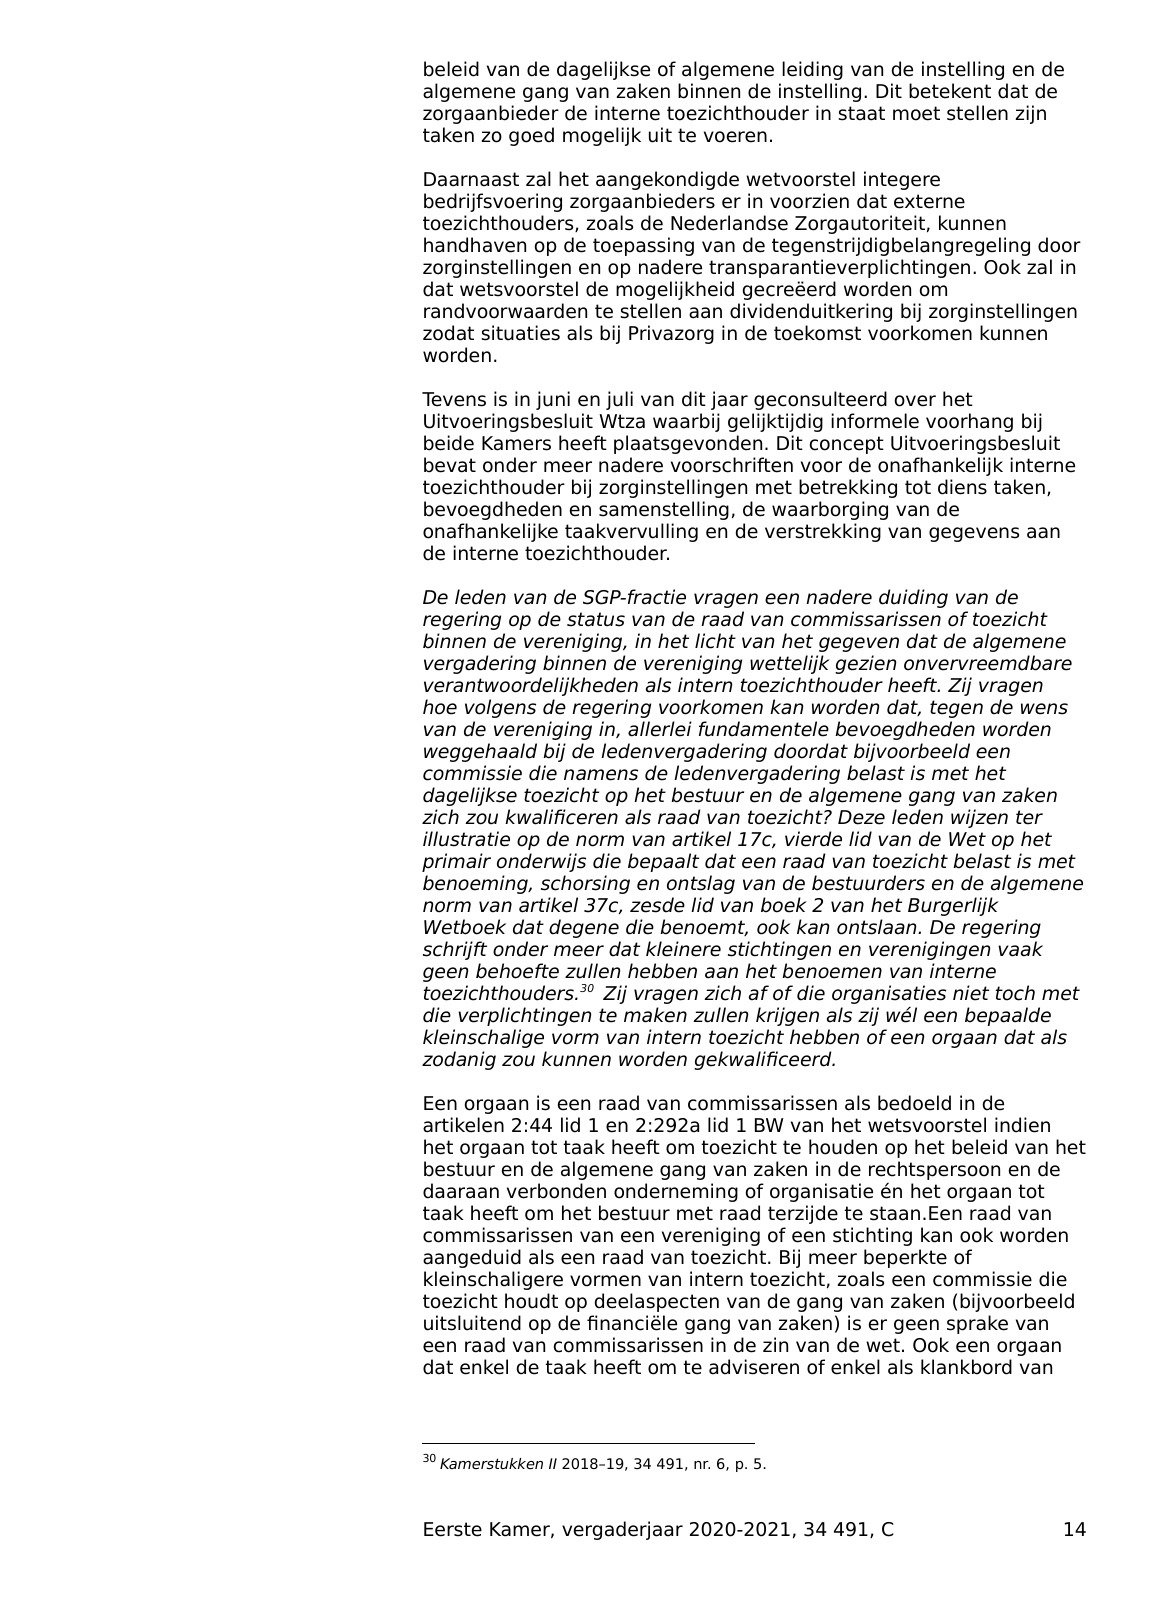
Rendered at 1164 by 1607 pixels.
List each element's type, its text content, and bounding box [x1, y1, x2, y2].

text Een orgaan is een raad van commissarissen als bedoeld in de artikelen 2:44 lid 1 en 2:292a lid 1 BW van het wetsvoorstel indien het orgaan tot taak heeft om toezicht te houden op het beleid van het bestuur en de algemene gang van zaken in de rechtspersoon en de daaraan verbonden onderneming of organisatie én het orgaan tot taak heeft om het bestuur met raad terzijde te staan.Een raad van commissarissen van een vereniging of een stichting kan ook worden aangeduid als een raad van toezicht. Bij meer beperkte of kleinschaligere vormen van intern toezicht, zoals een commissie die toezicht houdt op deelaspecten van de gang van zaken (bijvoorbeeld uitsluitend op de financiële gang van zaken) is er geen sprake van een raad van commissarissen in de zin van de wet. Ook een orgaan dat enkel de taak heeft om te adviseren of enkel als klankbord van [422, 1093, 1087, 1379]
text Tevens is in juni en juli van dit jaar geconsulteerd over het Uitvoeringsbesluit Wtza waarbij gelijktijdig informele voorhang bij beide Kamers heeft plaatsgevonden. Dit concept Uitvoeringsbesluit bevat onder meer nadere voorschriften voor de onafhankelijk interne toezichthouder bij zorginstellingen met betrekking tot diens taken, bevoegdheden en samenstelling, de waarborging van de onafhankelijke taakvervulling en de verstrekking van gegevens aan de interne toezichthouder. [422, 389, 1087, 565]
text Daarnaast zal het aangekondigde wetvoorstel integere bedrijfsvoering zorgaanbieders er in voorzien dat externe toezichthouders, zoals de Nederlandse Zorgautoriteit, kunnen handhaven op de toepassing van de tegenstrijdigbelangregeling door zorginstellingen en op nadere transparantieverplichtingen. Ook zal in dat wetsvoorstel de mogelijkheid gecreëerd worden om randvoorwaarden te stellen aan dividenduitkering bij zorginstellingen zodat situaties als bij Privazorg in de toekomst voorkomen kunnen worden. [422, 169, 1087, 367]
text beleid van de dagelijkse of algemene leiding van de instelling en de algemene gang van zaken binnen de instelling. Dit betekent dat de zorgaanbieder de interne toezichthouder in staat moet stellen zijn taken zo goed mogelijk uit te voeren. [422, 59, 1087, 147]
text De leden van de SGP-fractie vragen een nadere duiding van de regering op de status van de raad van commissarissen of toezicht binnen de vereniging, in het licht van het gegeven dat de algemene vergadering binnen de vereniging wettelijk gezien onvervreemdbare verantwoordelijkheden als intern toezichthouder heeft. Zij vragen hoe volgens de regering voorkomen kan worden dat, tegen de wens van de vereniging in, allerlei fundamentele bevoegdheden worden weggehaald bij de ledenvergadering doordat bijvoorbeeld een commissie die namens de ledenvergadering belast is met het dagelijkse toezicht op het bestuur en de algemene gang van zaken zich zou kwalificeren als raad van toezicht? Deze leden wijzen ter illustratie op de norm van artikel 17c, vierde lid van de Wet op het primair onderwijs die bepaalt dat een raad van toezicht belast is met benoeming, schorsing en ontslag van de bestuurders en de algemene norm van artikel 37c, zesde lid van boek 2 van het Burgerlijk Wetboek dat degene die benoemt, ook kan ontslaan. De regering schrijft onder meer dat kleinere stichtingen en verenigingen vaak geen behoefte zullen hebben aan het benoemen van interne toezichthouders. Zij vragen zich af of die organisaties niet toch met die verplichtingen te maken zullen krijgen als zij wél een bepaalde kleinschalige vorm van intern toezicht hebben of een orgaan dat als zodanig zou kunnen worden gekwalificeerd. [422, 587, 1087, 1071]
text Kamerstukken II 2018–19, 34 491, nr. 6, p. 5. [422, 1452, 1087, 1474]
